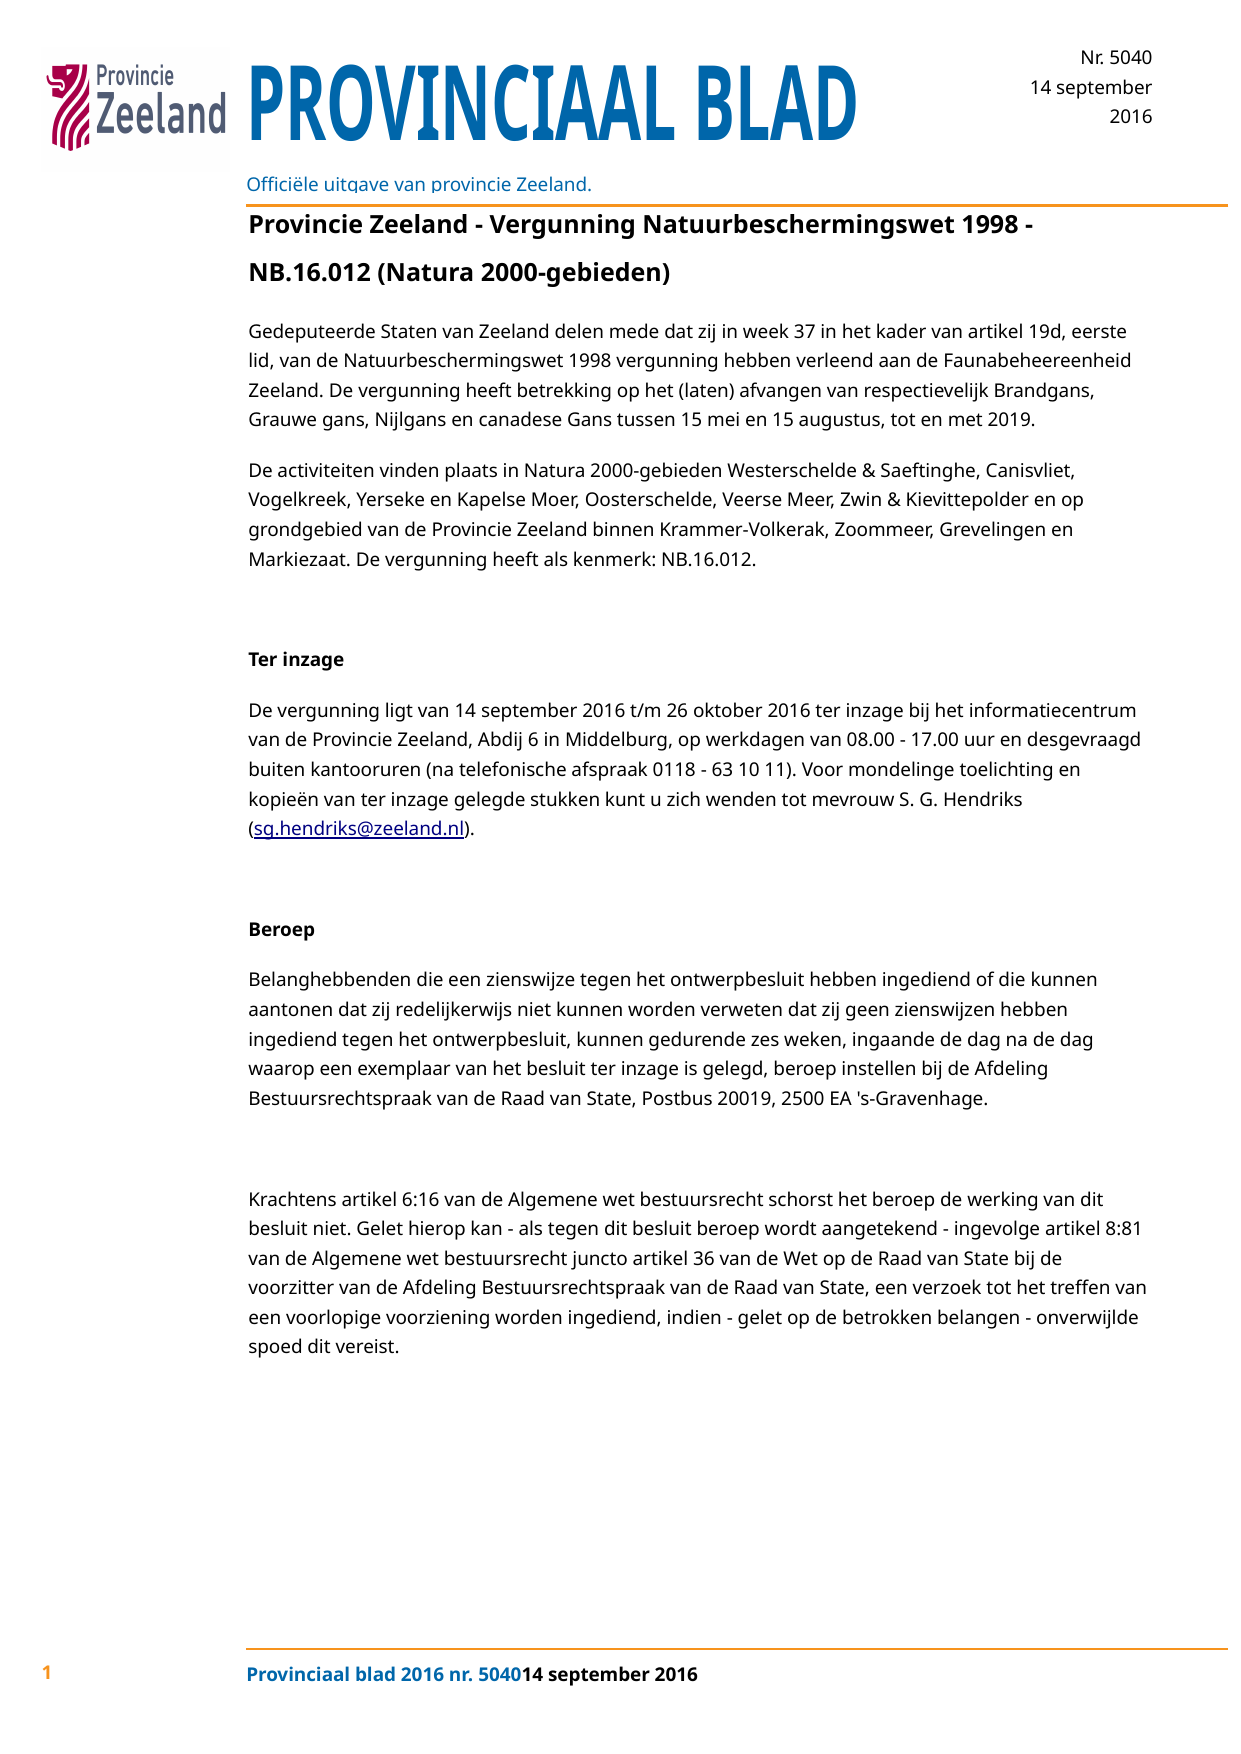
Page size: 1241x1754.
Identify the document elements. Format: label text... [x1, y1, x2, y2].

text De activiteiten vinden plaats in Natura 2000-gebieden Westerschelde & Saeftinghe, Canisvliet, Vogelkreek, Yerseke en Kapelse Moer, Oosterschelde, Veerse Meer, Zwin & Kievittepolder en op grondgebied van de Provincie Zeeland binnen Krammer-Volkerak, Zoommeer, Grevelingen en Markiezaat. De vergunning heeft als kenmerk: NB.16.012. [248, 457, 1152, 572]
text Provincie Zeeland - Vergunning Natuurbeschermingswet 1998 - NB.16.012 (Natura 2000-gebieden) [248, 207, 1152, 288]
picture [41, 47, 231, 172]
text De vergunning ligt van 14 september 2016 t/m 26 oktober 2016 ter inzage bij het informatiecentrum van de Provincie Zeeland, Abdij 6 in Middelburg, op werkdagen van 08.00 - 17.00 uur en desgevraagd buiten kantooruren (na telefonische afspraak 0118 - 63 10 11). Voor mondelinge toelichting en kopieën van ter inzage gelegde stukken kunt u zich wenden tot mevrouw S. G. Hendriks (sg.hendriks@zeeland.nl). [248, 697, 1152, 841]
text Gedeputeerde Staten van Zeeland delen mede dat zij in week 37 in het kader van artikel 19d, eerste lid, van de Natuurbeschermingswet 1998 vergunning hebben verleend aan de Faunabeheereenheid Zeeland. De vergunning heeft betrekking op het (laten) afvangen van respectievelijk Brandgans, Grauwe gans, Nijlgans en canadese Gans tussen 15 mei en 15 augustus, tot en met 2019. [248, 318, 1152, 432]
text Krachtens artikel 6:16 van de Algemene wet bestuursrecht schorst het beroep de werking van dit besluit niet. Gelet hierop kan - als tegen dit besluit beroep wordt aangetekend - ingevolge artikel 8:81 van de Algemene wet bestuursrecht juncto artikel 36 van de Wet op de Raad van State bij de voorzitter van de Afdeling Bestuursrechtspraak van de Raad van State, een verzoek tot het treffen van een voorlopige voorziening worden ingediend, indien - gelet op de betrokken belangen - onverwijlde spoed dit vereist. [248, 1186, 1152, 1359]
text Ter inzage [248, 647, 1152, 672]
text Belanghebbenden die een zienswijze tegen het ontwerpbesluit hebben ingediend of die kunnen aantonen dat zij redelijkerwijs niet kunnen worden verweten dat zij geen zienswijzen hebben ingediend tegen het ontwerpbesluit, kunnen gedurende zes weken, ingaande de dag na de dag waarop een exemplaar van het besluit ter inzage is gelegd, beroep instellen bij de Afdeling Bestuursrechtspraak van de Raad van State, Postbus 20019, 2500 EA 's-Gravenhage. [248, 967, 1152, 1111]
text Beroep [248, 916, 1152, 942]
